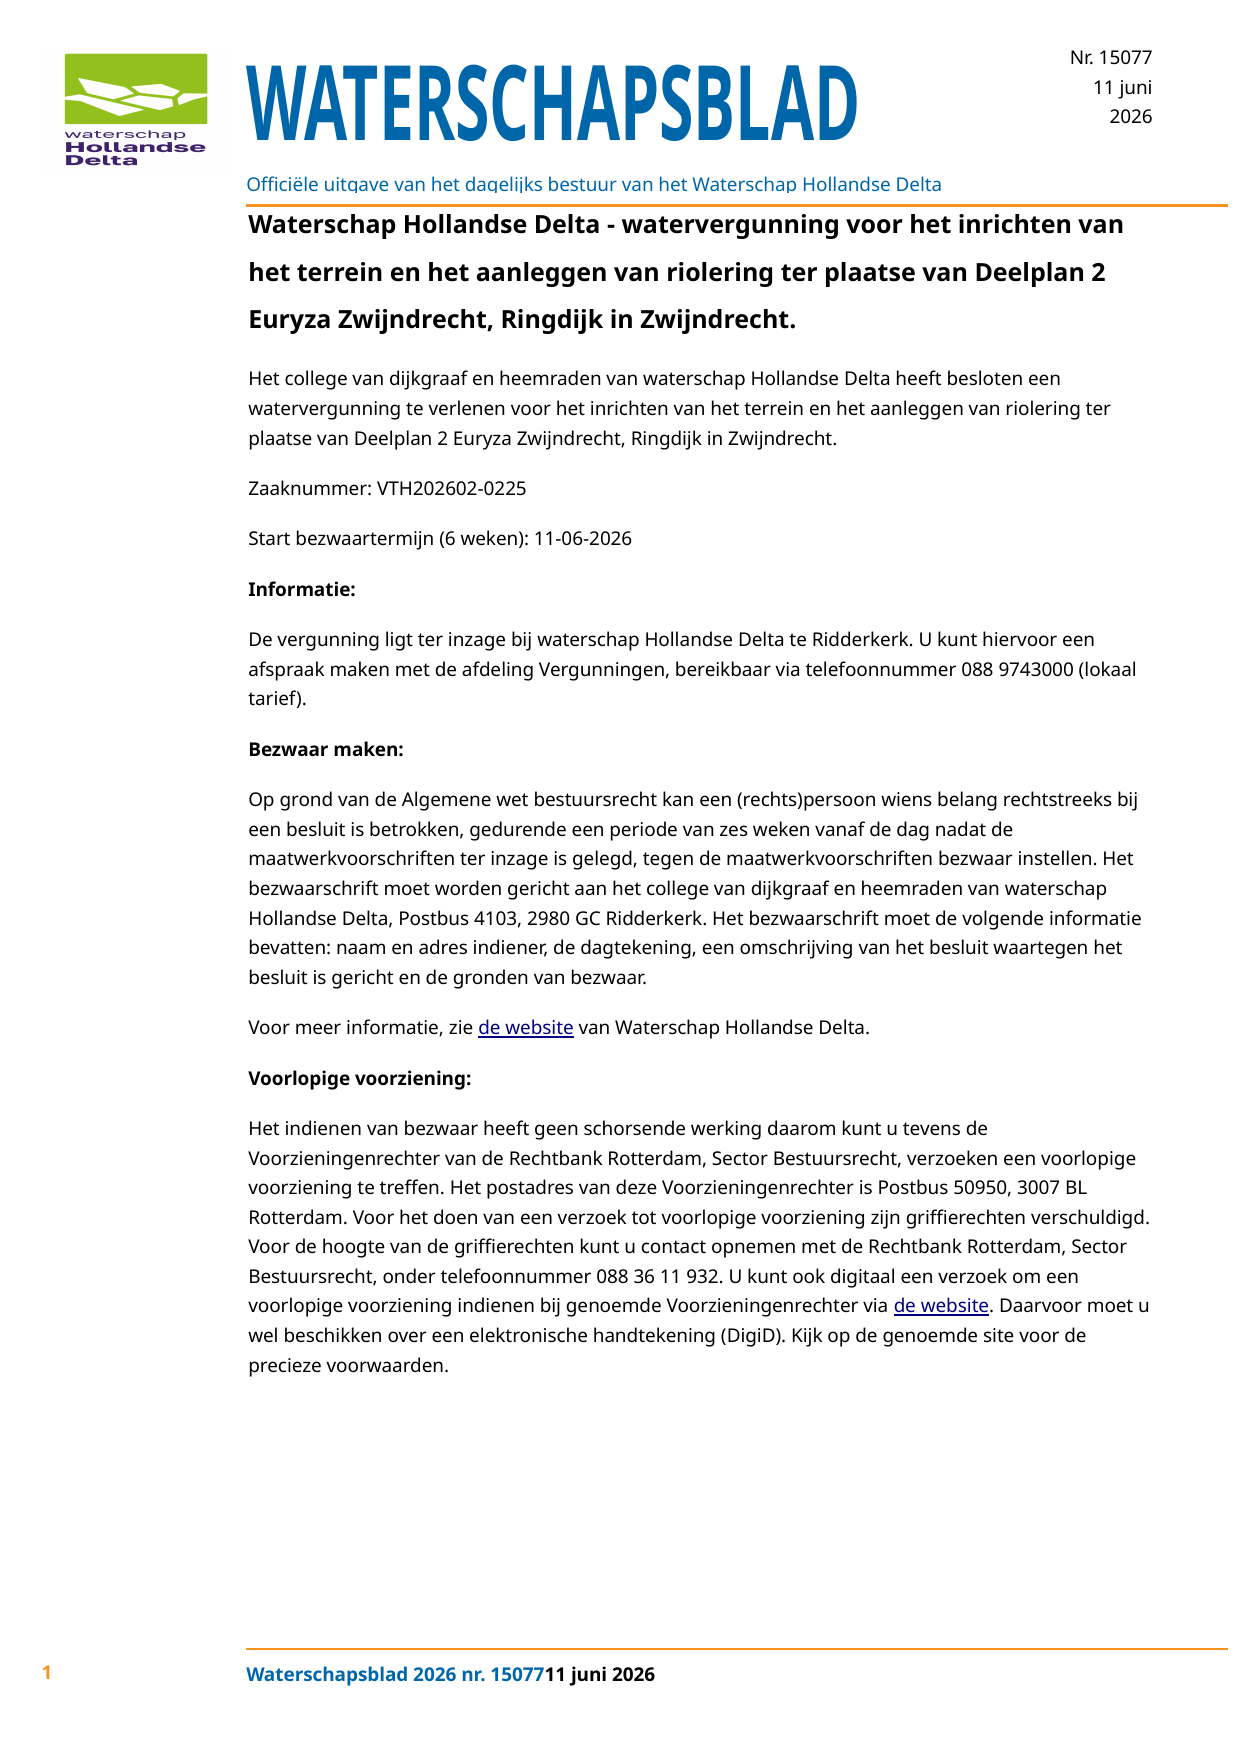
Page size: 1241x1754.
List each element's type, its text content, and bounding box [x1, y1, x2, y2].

text De vergunning ligt ter inzage bij waterschap Hollandse Delta te Ridderkerk. U kunt hiervoor een afspraak maken met de afdeling Vergunningen, bereikbaar via telefoonnummer 088 9743000 (lokaal tarief). [248, 626, 1152, 711]
text Informatie: [248, 576, 1152, 602]
text Voorlopige voorziening: [248, 1065, 1152, 1090]
text Zaaknummer: VTH202602-0225 [248, 475, 1152, 501]
text Bezwaar maken: [248, 736, 1152, 762]
text Het indienen van bezwaar heeft geen schorsende werking daarom kunt u tevens de Voorzieningenrechter van de Rechtbank Rotterdam, Sector Bestuursrecht, verzoeken een voorlopige voorziening te treffen. Het postadres van deze Voorzieningenrechter is Postbus 50950, 3007 BL Rotterdam. Voor het doen van een verzoek tot voorlopige voorziening zijn griffierechten verschuldigd. Voor de hoogte van de griffierechten kunt u contact opnemen met de Rechtbank Rotterdam, Sector Bestuursrecht, onder telefoonnummer 088 36 11 932. U kunt ook digitaal een verzoek om een voorlopige voorziening indienen bij genoemde Voorzieningenrechter via de website. Daarvoor moet u wel beschikken over een elektronische handtekening (DigiD). Kijk op de genoemde site voor de precieze voorwaarden. [248, 1115, 1152, 1377]
text Op grond van de Algemene wet bestuursrecht kan een (rechts)persoon wiens belang rechtstreeks bij een besluit is betrokken, gedurende een periode van zes weken vanaf de dag nadat de maatwerkvoorschriften ter inzage is gelegd, tegen de maatwerkvoorschriften bezwaar instellen. Het bezwaarschrift moet worden gericht aan het college van dijkgraaf en heemraden van waterschap Hollandse Delta, Postbus 4103, 2980 GC Ridderkerk. Het bezwaarschrift moet de volgende informatie bevatten: naam en adres indiener, de dagtekening, een omschrijving van het besluit waartegen het besluit is gericht en de gronden van bezwaar. [248, 786, 1152, 989]
text Start bezwaartermijn (6 weken): 11-06-2026 [248, 526, 1152, 551]
text Voor meer informatie, zie de website van Waterschap Hollandse Delta. [248, 1014, 1152, 1040]
picture [41, 47, 231, 172]
text Het college van dijkgraaf en heemraden van waterschap Hollandse Delta heeft besloten een watervergunning te verlenen voor het inrichten van het terrein en het aanleggen van riolering ter plaatse van Deelplan 2 Euryza Zwijndrecht, Ringdijk in Zwijndrecht. [248, 366, 1152, 450]
text Waterschap Hollandse Delta - watervergunning voor het inrichten van het terrein en het aanleggen van riolering ter plaatse van Deelplan 2 Euryza Zwijndrecht, Ringdijk in Zwijndrecht. [248, 207, 1152, 336]
